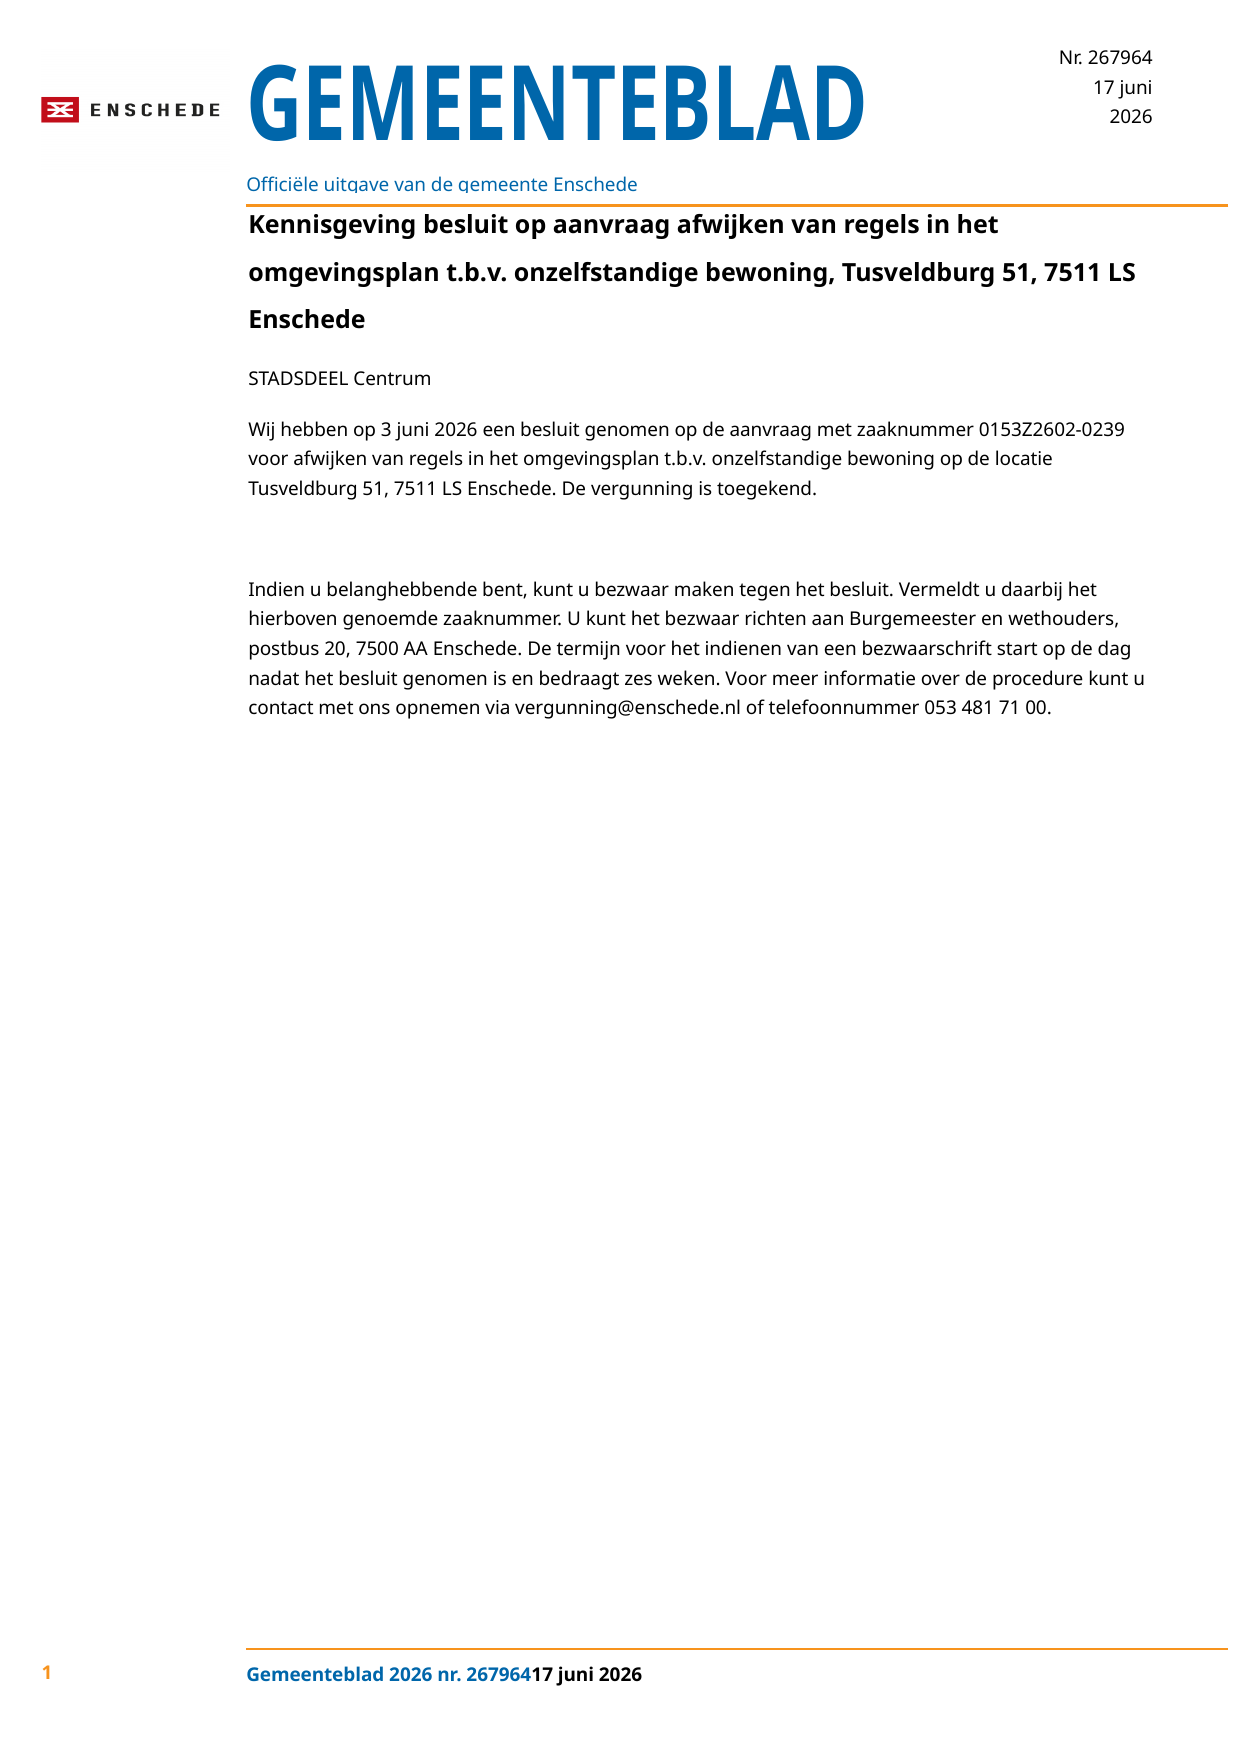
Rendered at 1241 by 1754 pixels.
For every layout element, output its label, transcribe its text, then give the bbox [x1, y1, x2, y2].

text Wij hebben op 3 juni 2026 een besluit genomen op de aanvraag met zaaknummer 0153Z2602-0239 voor afwijken van regels in het omgevingsplan t.b.v. onzelfstandige bewoning op de locatie Tusveldburg 51, 7511 LS Enschede. De vergunning is toegekend. [248, 416, 1152, 501]
text STADSDEEL Centrum [248, 366, 1152, 391]
picture [41, 47, 231, 172]
text Kennisgeving besluit op aanvraag afwijken van regels in het omgevingsplan t.b.v. onzelfstandige bewoning, Tusveldburg 51, 7511 LS Enschede [248, 207, 1152, 336]
text Indien u belanghebbende bent, kunt u bezwaar maken tegen het besluit. Vermeldt u daarbij het hierboven genoemde zaaknummer. U kunt het bezwaar richten aan Burgemeester en wethouders, postbus 20, 7500 AA Enschede. De termijn voor het indienen van een bezwaarschrift start op de dag nadat het besluit genomen is en bedraagt zes weken. Voor meer informatie over de procedure kunt u contact met ons opnemen via vergunning@enschede.nl of telefoonnummer 053 481 71 00. [248, 576, 1152, 720]
